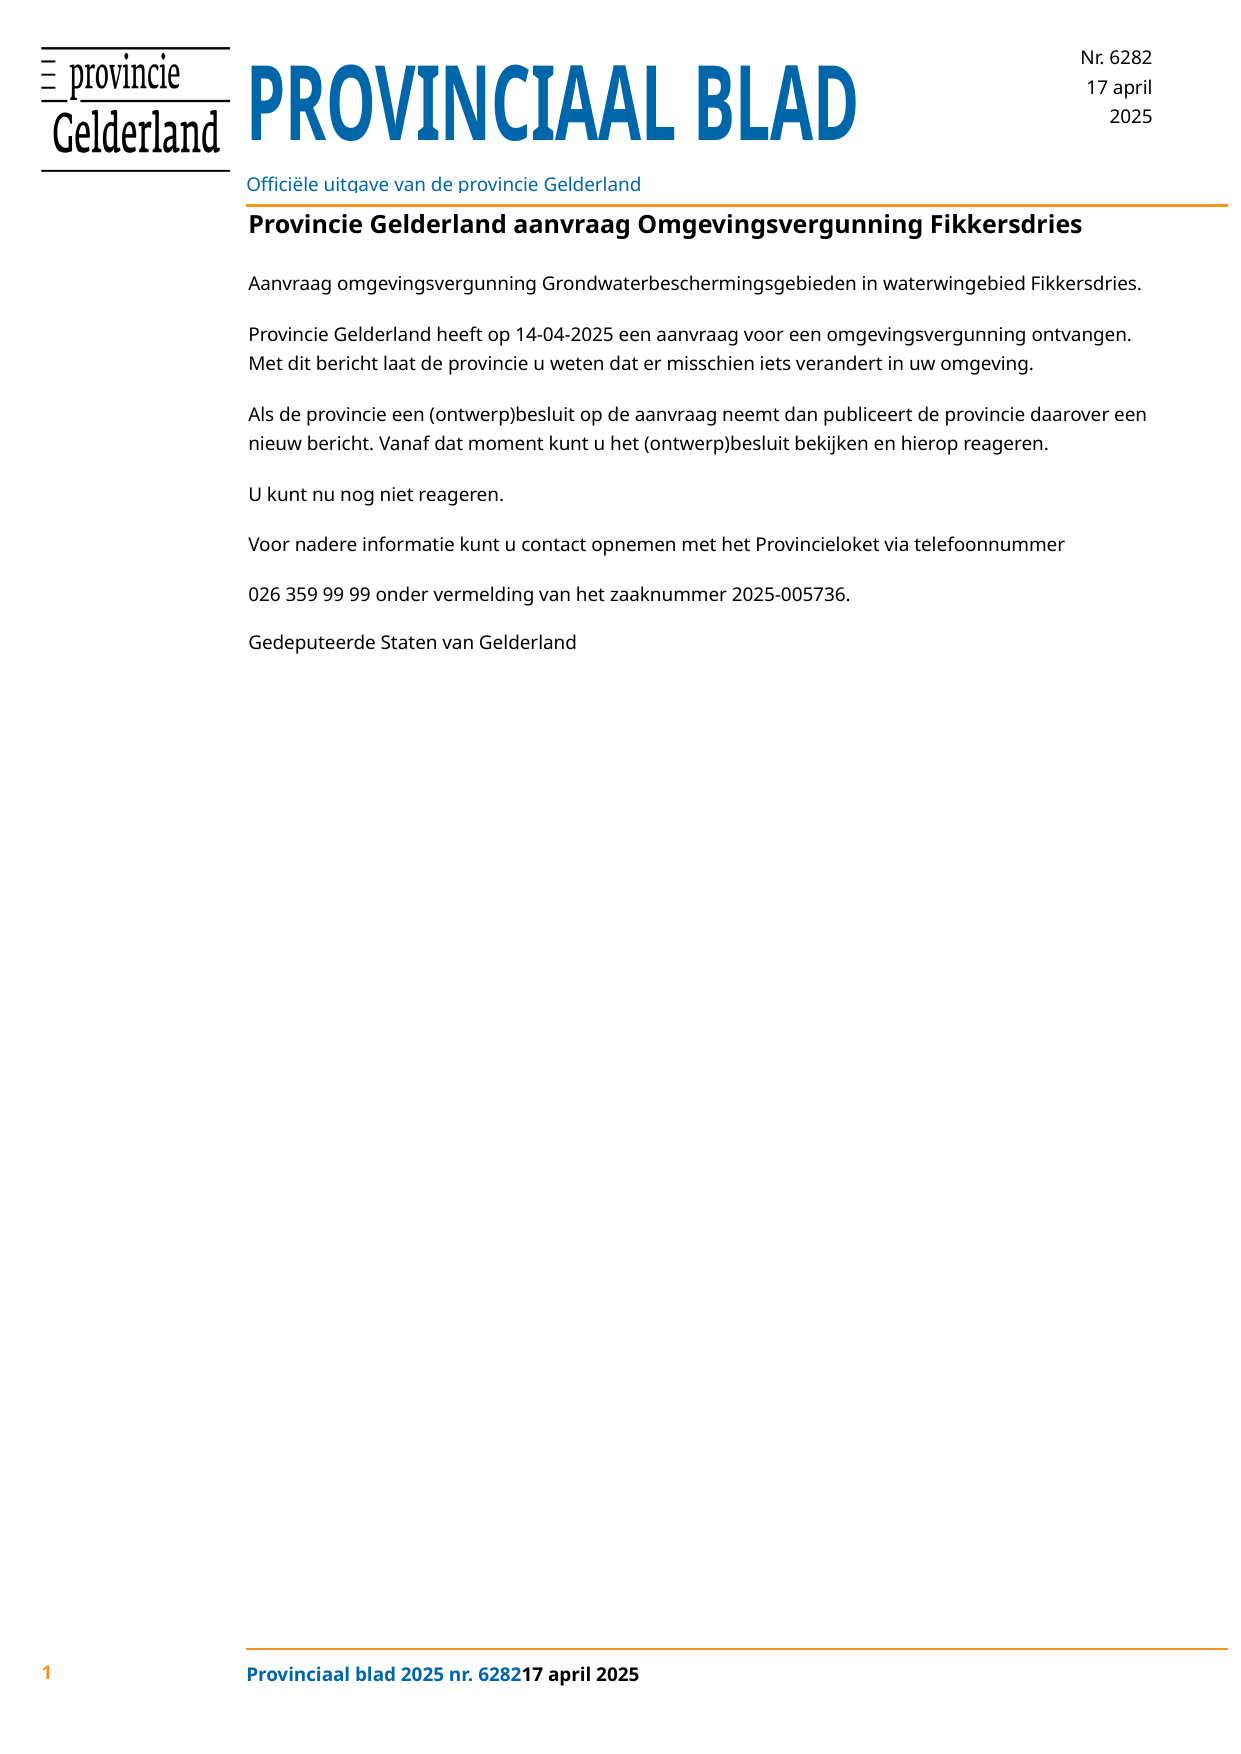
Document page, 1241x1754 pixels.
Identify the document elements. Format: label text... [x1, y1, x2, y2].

text Als de provincie een (ontwerp)besluit op de aanvraag neemt dan publiceert de provincie daarover een nieuw bericht. Vanaf dat moment kunt u het (ontwerp)besluit bekijken en hierop reageren. [248, 401, 1152, 456]
text 026 359 99 99 onder vermelding van het zaaknummer 2025-005736. [248, 582, 1152, 607]
picture [41, 47, 231, 172]
text U kunt nu nog niet reageren. [248, 481, 1152, 506]
text Voor nadere informatie kunt u contact opnemen met het Provincieloket via telefoonnummer [248, 531, 1152, 557]
text Provincie Gelderland heeft op 14-04-2025 een aanvraag voor een omgevingsvergunning ontvangen. Met dit bericht laat de provincie u weten dat er misschien iets verandert in uw omgeving. [248, 321, 1152, 376]
text Gedeputeerde Staten van Gelderland [248, 629, 1152, 655]
text Aanvraag omgevingsvergunning Grondwaterbeschermingsgebieden in waterwingebied Fikkersdries. [248, 270, 1152, 296]
text Provincie Gelderland aanvraag Omgevingsvergunning Fikkersdries [248, 207, 1152, 241]
